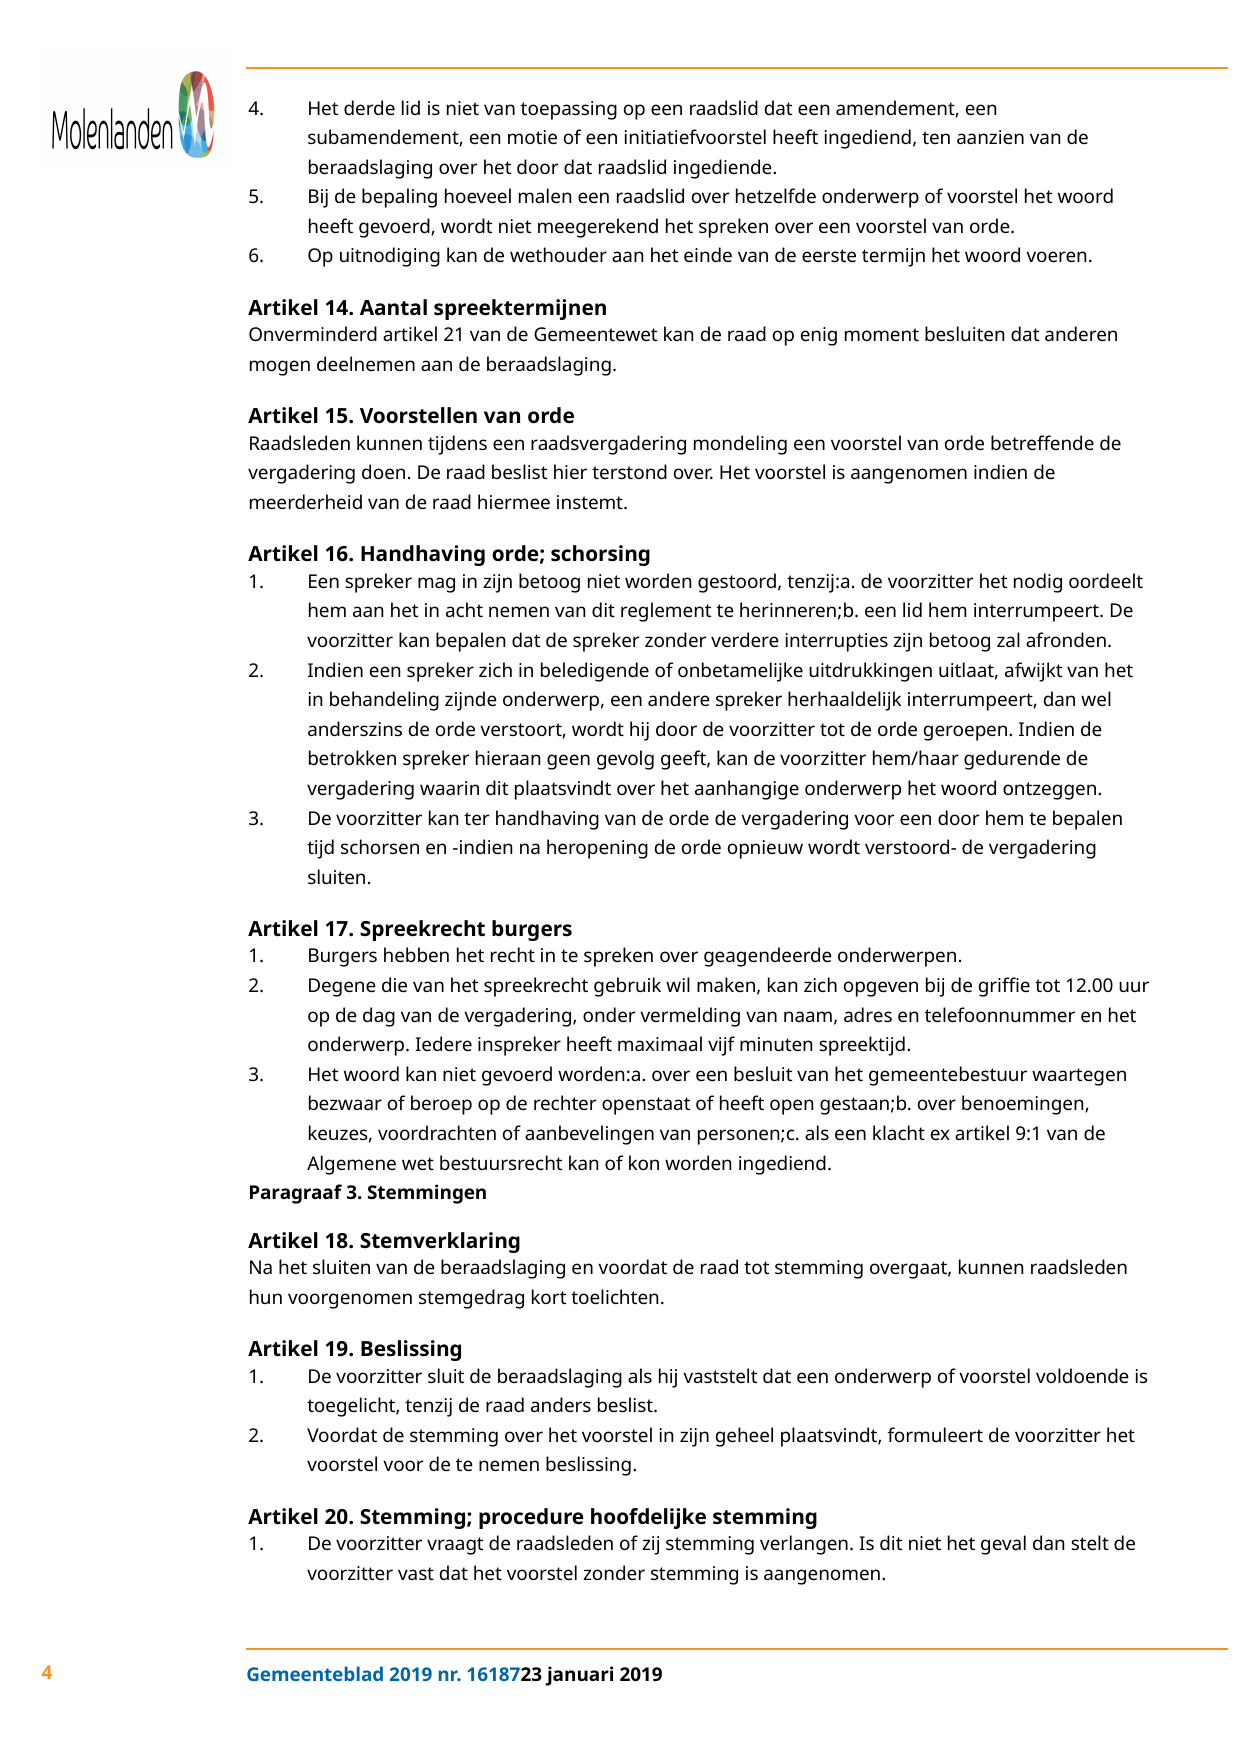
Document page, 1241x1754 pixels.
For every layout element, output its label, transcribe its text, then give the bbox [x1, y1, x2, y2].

text Na het sluiten van de beraadslaging en voordat de raad tot stemming overgaat, kunnen raadsleden hun voorgenomen stemgedrag kort toelichten. [248, 1254, 1152, 1310]
list Voordat de stemming over het voorstel in zijn geheel plaatsvindt, formuleert de voorzitter het voorstel voor de te nemen beslissing. [248, 1422, 1152, 1477]
list Burgers hebben het recht in te spreken over geagendeerde onderwerpen. [248, 943, 1152, 968]
picture [41, 47, 231, 172]
list De voorzitter kan ter handhaving van de orde de vergadering voor een door hem te bepalen tijd schorsen en -indien na heropening de orde opnieuw wordt verstoord- de vergadering sluiten. [248, 805, 1152, 889]
text Onverminderd artikel 21 van de Gemeentewet kan de raad op enig moment besluiten dat anderen mogen deelnemen aan de beraadslaging. [248, 322, 1152, 377]
text Raadsleden kunnen tijdens een raadsvergadering mondeling een voorstel van orde betreffende de vergadering doen. De raad beslist hier terstond over. Het voorstel is aangenomen indien de meerderheid van de raad hiermee instemt. [248, 430, 1152, 515]
list Indien een spreker zich in beledigende of onbetamelijke uitdrukkingen uitlaat, afwijkt van het in behandeling zijnde onderwerp, een andere spreker herhaaldelijk interrumpeert, dan wel anderszins de orde verstoort, wordt hij door de voorzitter tot de orde geroepen. Indien de betrokken spreker hieraan geen gevolg geeft, kan de voorzitter hem/haar gedurende de vergadering waarin dit plaatsvindt over het aanhangige onderwerp het woord ontzeggen. [248, 657, 1152, 801]
list Het woord kan niet gevoerd worden:a. over een besluit van het gemeentebestuur waartegen bezwaar of beroep op de rechter openstaat of heeft open gestaan;b. over benoemingen, keuzes, voordrachten of aanbevelingen van personen;c. als een klacht ex artikel 9:1 van de Algemene wet bestuursrecht kan of kon worden ingediend. [248, 1061, 1152, 1176]
list Een spreker mag in zijn betoog niet worden gestoord, tenzij:a. de voorzitter het nodig oordeelt hem aan het in acht nemen van dit reglement te herinneren;b. een lid hem interrumpeert. De voorzitter kan bepalen dat de spreker zonder verdere interrupties zijn betoog zal afronden. [248, 568, 1152, 653]
text Artikel 16. Handhaving orde; schorsing [248, 539, 1152, 568]
text Artikel 15. Voorstellen van orde [248, 402, 1152, 430]
list Degene die van het spreekrecht gebruik wil maken, kan zich opgeven bij de griffie tot 12.00 uur op de dag van de vergadering, onder vermelding van naam, adres en telefoonnummer en het onderwerp. Iedere inspreker heeft maximaal vijf minuten spreektijd. [248, 972, 1152, 1057]
list Het derde lid is niet van toepassing op een raadslid dat een amendement, een subamendement, een motie of een initiatiefvoorstel heeft ingediend, ten aanzien van de beraadslaging over het door dat raadslid ingediende. [248, 95, 1152, 180]
list Bij de bepaling hoeveel malen een raadslid over hetzelfde onderwerp of voorstel het woord heeft gevoerd, wordt niet meegerekend het spreken over een voorstel van orde. [248, 183, 1152, 239]
list Op uitnodiging kan de wethouder aan het einde van de eerste termijn het woord voeren. [248, 243, 1152, 268]
list De voorzitter vraagt de raadsleden of zij stemming verlangen. Is dit niet het geval dan stelt de voorzitter vast dat het voorstel zonder stemming is aangenomen. [248, 1530, 1152, 1586]
text Paragraaf 3. Stemmingen [248, 1179, 1152, 1205]
text Artikel 19. Beslissing [248, 1334, 1152, 1363]
text Artikel 14. Aantal spreektermijnen [248, 293, 1152, 322]
text Artikel 17. Spreekrecht burgers [248, 914, 1152, 943]
list De voorzitter sluit de beraadslaging als hij vaststelt dat een onderwerp of voorstel voldoende is toegelicht, tenzij de raad anders beslist. [248, 1363, 1152, 1418]
text Artikel 20. Stemming; procedure hoofdelijke stemming [248, 1502, 1152, 1530]
text Artikel 18. Stemverklaring [248, 1226, 1152, 1254]
